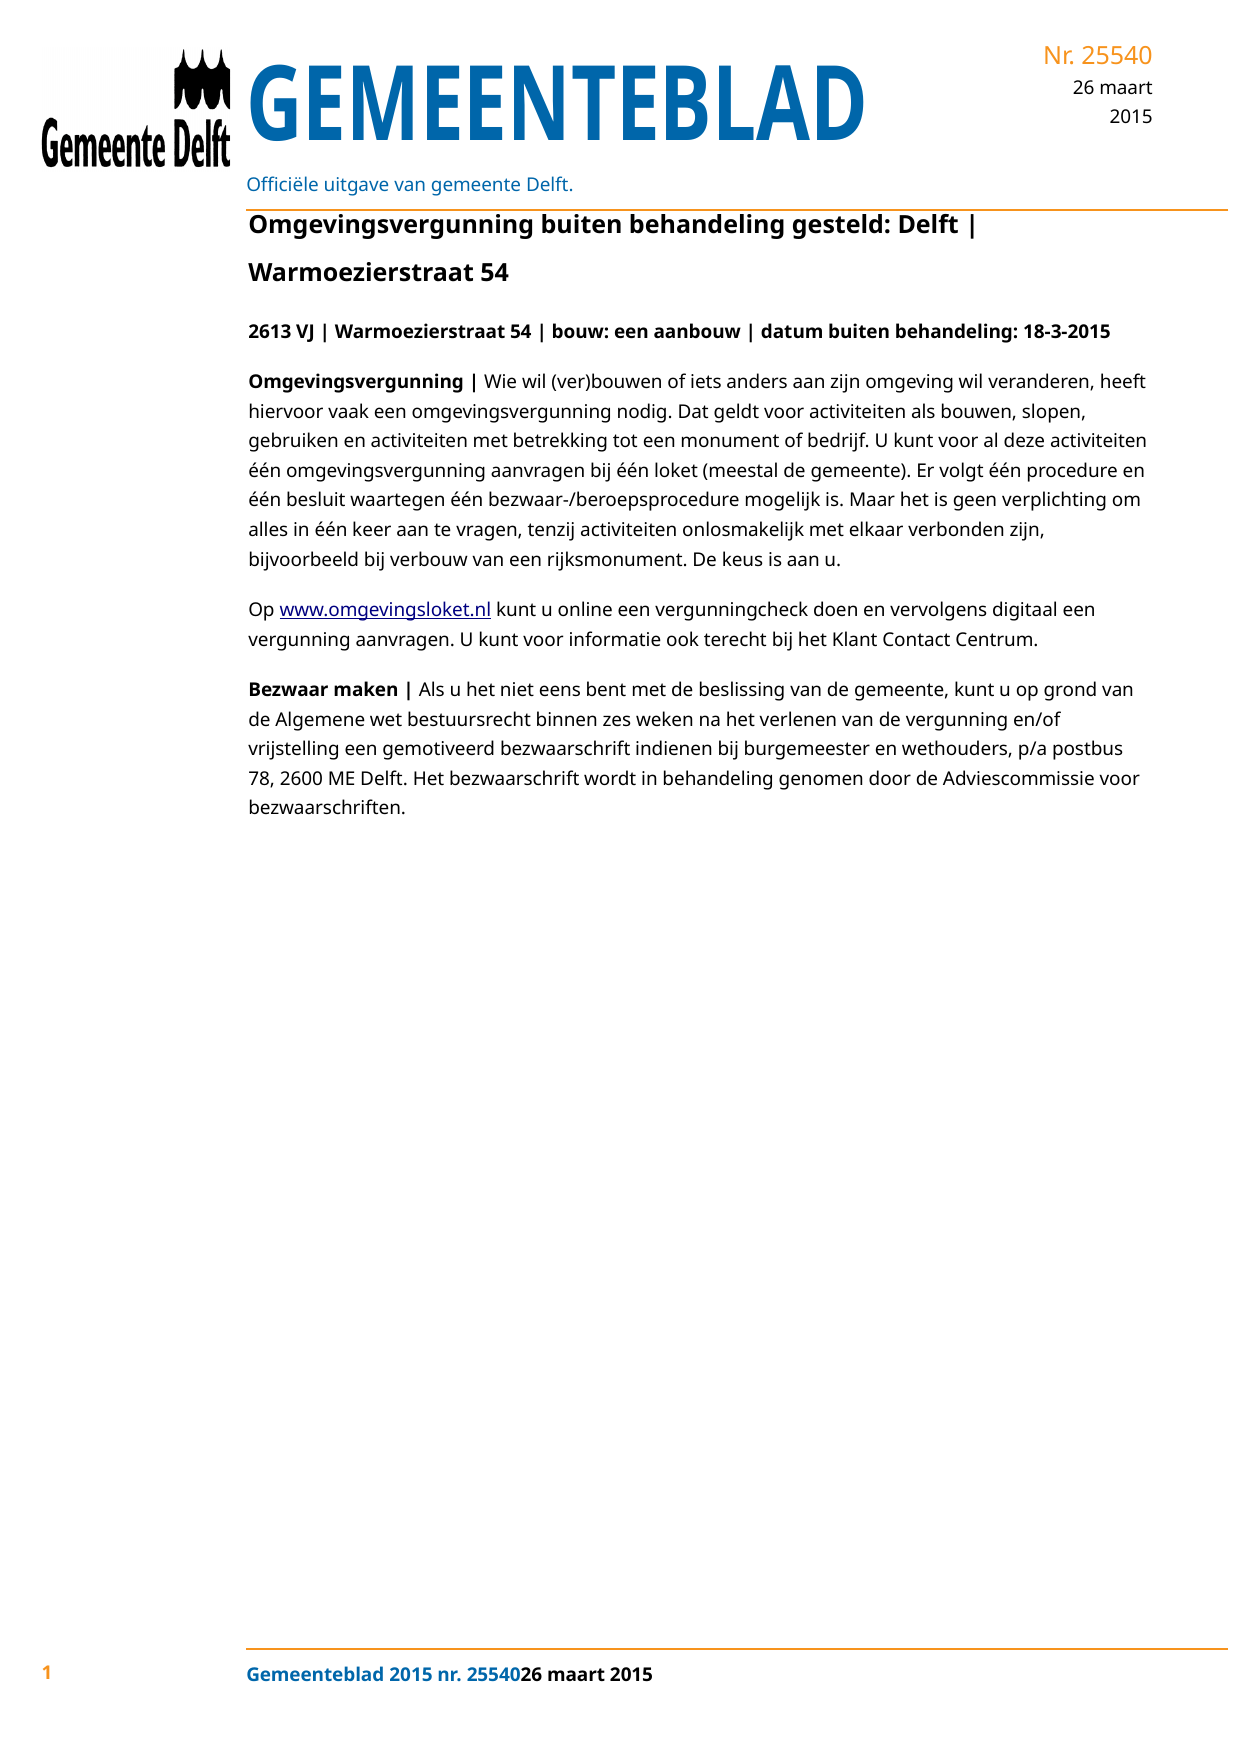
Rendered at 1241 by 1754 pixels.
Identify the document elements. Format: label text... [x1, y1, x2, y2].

text Omgevingsvergunning buiten behandeling gesteld: Delft | Warmoezierstraat 54 [248, 211, 1152, 288]
picture [41, 47, 231, 172]
text Bezwaar maken | Als u het niet eens bent met de beslissing van de gemeente, kunt u op grond van de Algemene wet bestuursrecht binnen zes weken na het verlenen van de vergunning en/of vrijstelling een gemotiveerd bezwaarschrift indienen bij burgemeester en wethouders, p/a postbus 78, 2600 ME Delft. Het bezwaarschrift wordt in behandeling genomen door de Adviescommissie voor bezwaarschriften. [248, 676, 1152, 820]
text Omgevingsvergunning | Wie wil (ver)bouwen of iets anders aan zijn omgeving wil veranderen, heeft hiervoor vaak een omgevingsvergunning nodig. Dat geldt voor activiteiten als bouwen, slopen, gebruiken en activiteiten met betrekking tot een monument of bedrijf. U kunt voor al deze activiteiten één omgevingsvergunning aanvragen bij één loket (meestal de gemeente). Er volgt één procedure en één besluit waartegen één bezwaar-/beroepsprocedure mogelijk is. Maar het is geen verplichting om alles in één keer aan te vragen, tenzij activiteiten onlosmakelijk met elkaar verbonden zijn, bijvoorbeeld bij verbouw van een rijksmonument. De keus is aan u. [248, 368, 1152, 572]
text 2613 VJ | Warmoezierstraat 54 | bouw: een aanbouw | datum buiten behandeling: 18-3-2015 [248, 318, 1152, 344]
text Op www.omgevingsloket.nl kunt u online een vergunningcheck doen en vervolgens digitaal een vergunning aanvragen. U kunt voor informatie ook terecht bij het Klant Contact Centrum. [248, 596, 1152, 652]
